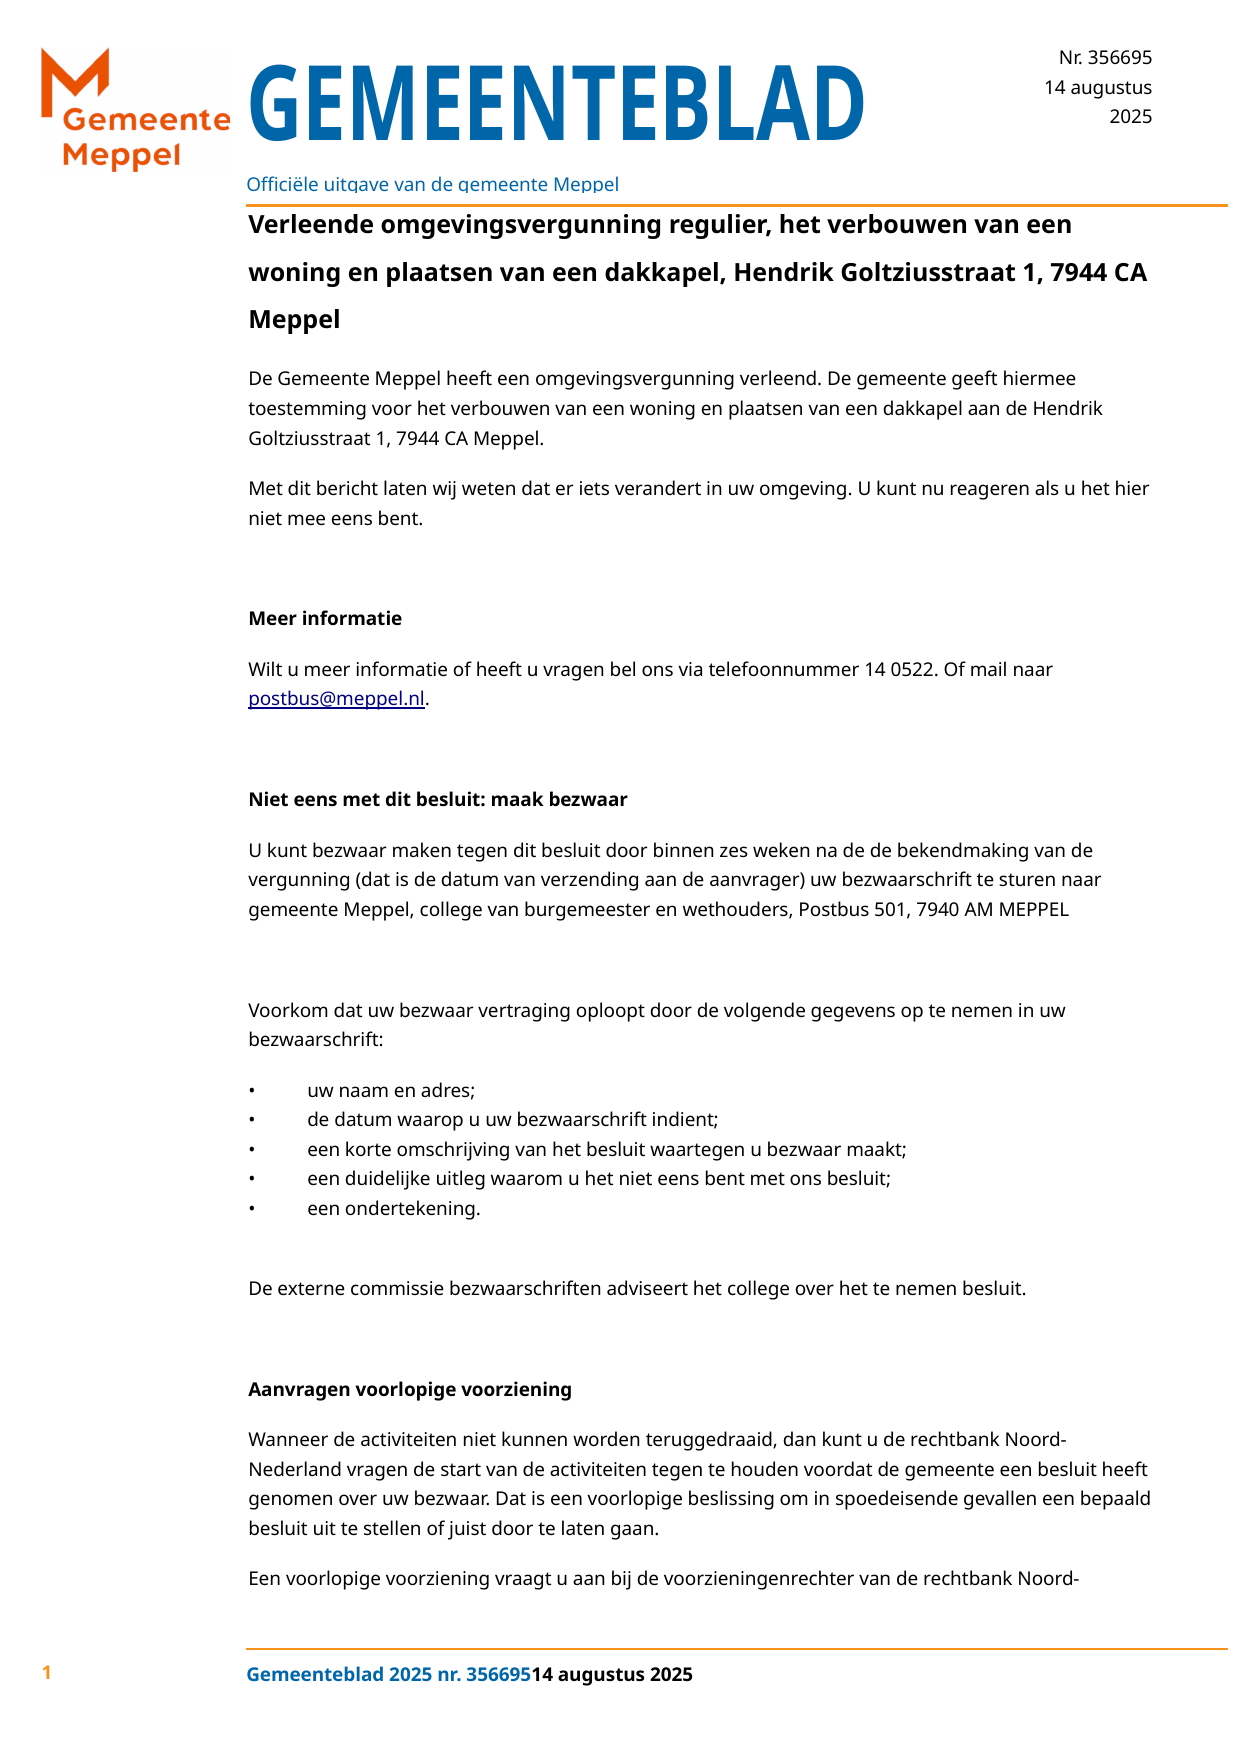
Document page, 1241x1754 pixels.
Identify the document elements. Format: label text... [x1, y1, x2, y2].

text Verleende omgevingsvergunning regulier, het verbouwen van een woning en plaatsen van een dakkapel, Hendrik Goltziusstraat 1, 7944 CA Meppel [248, 207, 1152, 336]
text Wanneer de activiteiten niet kunnen worden teruggedraaid, dan kunt u de rechtbank Noord-Nederland vragen de start van de activiteiten tegen te houden voordat de gemeente een besluit heeft genomen over uw bezwaar. Dat is een voorlopige beslissing om in spoedeisende gevallen een bepaald besluit uit te stellen of juist door te laten gaan. [248, 1426, 1152, 1541]
list een ondertekening. [248, 1195, 1152, 1221]
text Niet eens met dit besluit: maak bezwaar [248, 786, 1152, 812]
text Aanvragen voorlopige voorziening [248, 1376, 1152, 1402]
text Een voorlopige voorziening vraagt u aan bij de voorzieningenrechter van de rechtbank Noord- [248, 1566, 1152, 1591]
list een duidelijke uitleg waarom u het niet eens bent met ons besluit; [248, 1166, 1152, 1191]
list uw naam en adres; [248, 1077, 1152, 1102]
list een korte omschrijving van het besluit waartegen u bezwaar maakt; [248, 1136, 1152, 1162]
text Wilt u meer informatie of heeft u vragen bel ons via telefoonnummer 14 0522. Of mail naar postbus@meppel.nl. [248, 656, 1152, 711]
text U kunt bezwaar maken tegen dit besluit door binnen zes weken na de de bekendmaking van de vergunning (dat is de datum van verzending aan de aanvrager) uw bezwaarschrift te sturen naar gemeente Meppel, college van burgemeester en wethouders, Postbus 501, 7940 AM MEPPEL [248, 837, 1152, 922]
picture [41, 47, 231, 172]
text Voorkom dat uw bezwaar vertraging oploopt door de volgende gegevens op te nemen in uw bezwaarschrift: [248, 997, 1152, 1052]
text Met dit bericht laten wij weten dat er iets verandert in uw omgeving. U kunt nu reageren als u het hier niet mee eens bent. [248, 475, 1152, 530]
text De Gemeente Meppel heeft een omgevingsvergunning verleend. De gemeente geeft hiermee toestemming voor het verbouwen van een woning en plaatsen van een dakkapel aan de Hendrik Goltziusstraat 1, 7944 CA Meppel. [248, 366, 1152, 450]
text De externe commissie bezwaarschriften adviseert het college over het te nemen besluit. [248, 1275, 1152, 1301]
list de datum waarop u uw bezwaarschrift indient; [248, 1106, 1152, 1132]
text Meer informatie [248, 606, 1152, 631]
